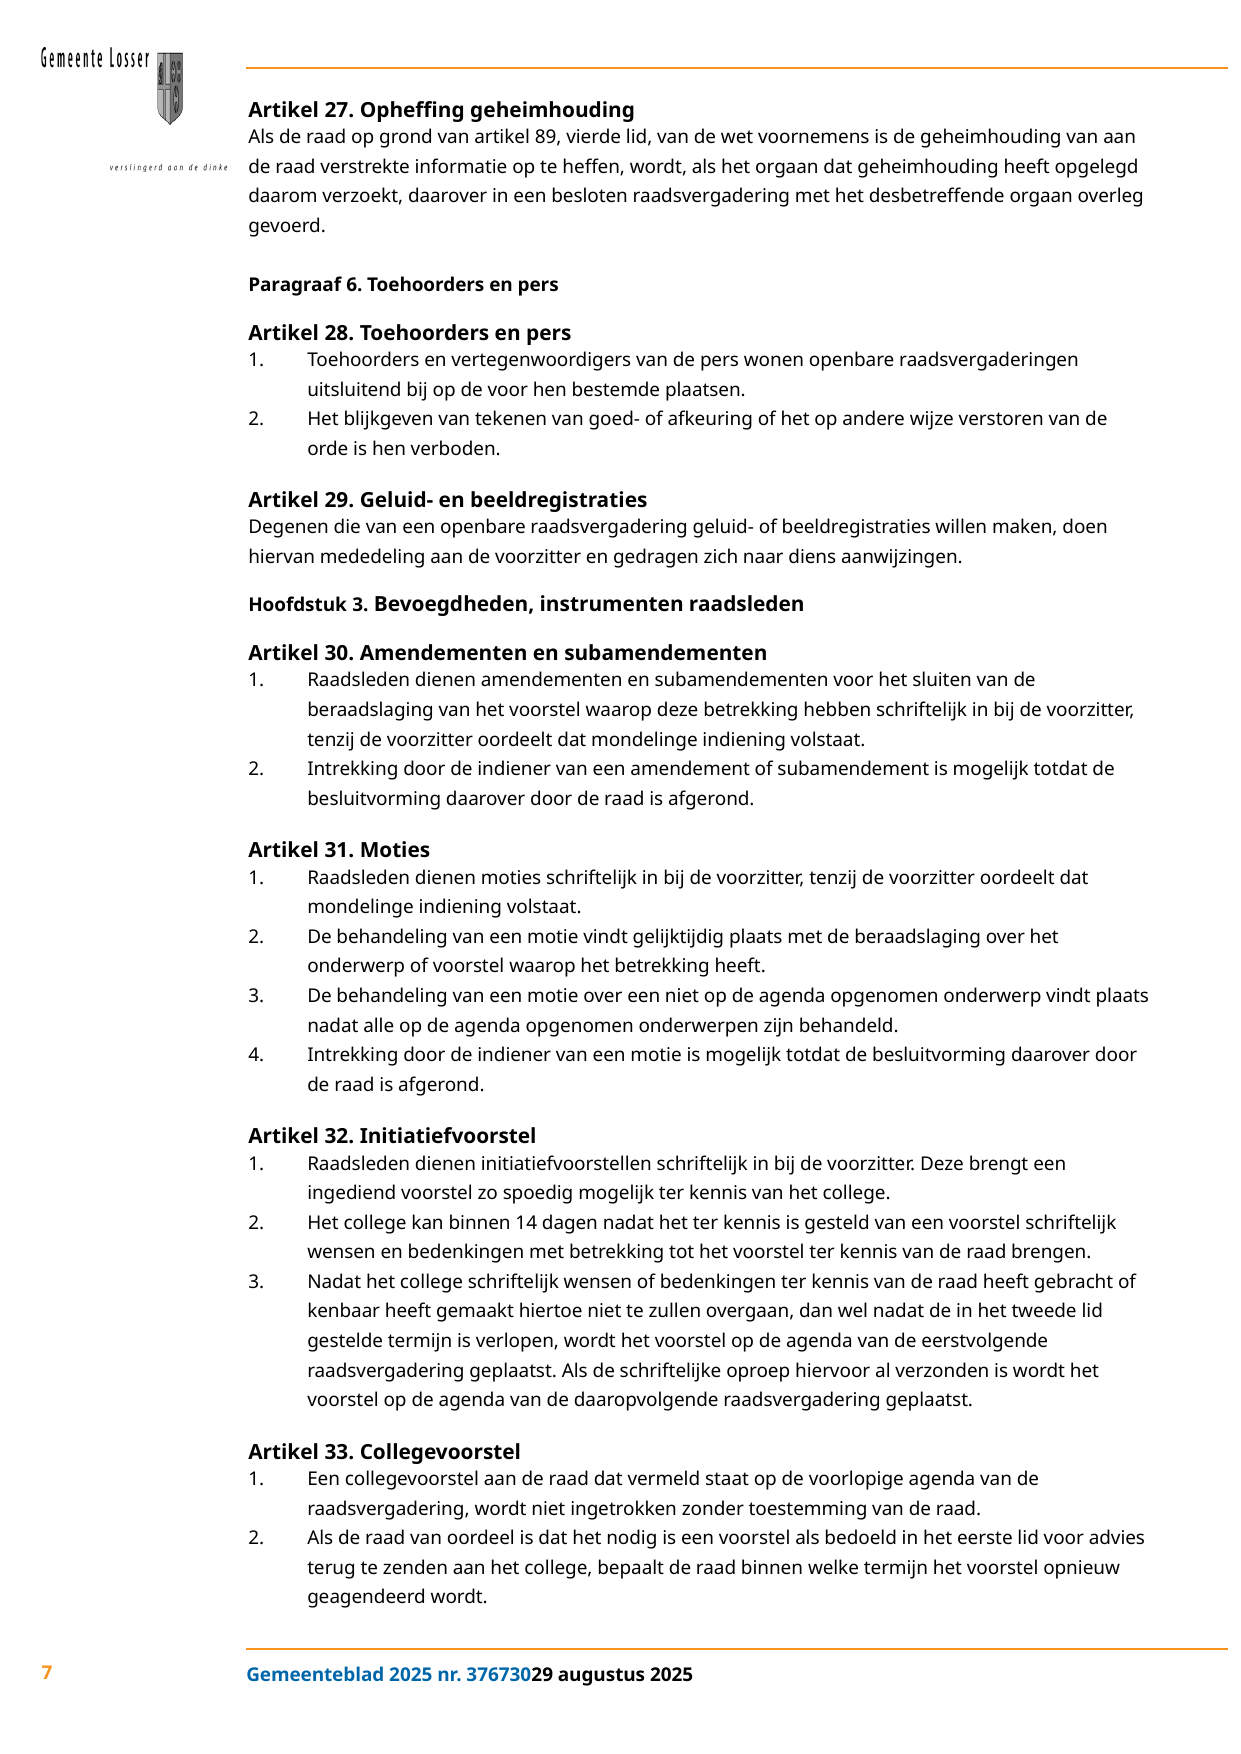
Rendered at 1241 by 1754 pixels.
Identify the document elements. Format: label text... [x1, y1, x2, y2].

list De behandeling van een motie vindt gelijktijdig plaats met de beraadslaging over het onderwerp of voorstel waarop het betrekking heeft. [248, 923, 1152, 978]
text Paragraaf 6. Toehoorders en pers [248, 271, 1152, 297]
list Toehoorders en vertegenwoordigers van de pers wonen openbare raadsvergaderingen uitsluitend bij op de voor hen bestemde plaatsen. [248, 346, 1152, 401]
list Als de raad van oordeel is dat het nodig is een voorstel als bedoeld in het eerste lid voor advies terug te zenden aan het college, bepaalt de raad binnen welke termijn het voorstel opnieuw geagendeerd wordt. [248, 1524, 1152, 1609]
list Intrekking door de indiener van een amendement of subamendement is mogelijk totdat de besluitvorming daarover door de raad is afgerond. [248, 755, 1152, 811]
list Het blijkgeven van tekenen van goed- of afkeuring of het op andere wijze verstoren van de orde is hen verboden. [248, 405, 1152, 461]
text Artikel 28. Toehoorders en pers [248, 318, 1152, 346]
text Artikel 29. Geluid- en beeldregistraties [248, 485, 1152, 514]
text Artikel 27. Opheffing geheimhouding [248, 95, 1152, 123]
text Artikel 33. Collegevoorstel [248, 1437, 1152, 1465]
picture [41, 47, 231, 172]
list Intrekking door de indiener van een motie is mogelijk totdat de besluitvorming daarover door de raad is afgerond. [248, 1041, 1152, 1097]
list Een collegevoorstel aan de raad dat vermeld staat op de voorlopige agenda van de raadsvergadering, wordt niet ingetrokken zonder toestemming van de raad. [248, 1465, 1152, 1521]
text Hoofdstuk 3. Bevoegdheden, instrumenten raadsleden [248, 589, 1152, 617]
list Raadsleden dienen initiatiefvoorstellen schriftelijk in bij de voorzitter. Deze brengt een ingediend voorstel zo spoedig mogelijk ter kennis van het college. [248, 1150, 1152, 1205]
list Nadat het college schriftelijk wensen of bedenkingen ter kennis van de raad heeft gebracht of kenbaar heeft gemaakt hiertoe niet te zullen overgaan, dan wel nadat de in het tweede lid gestelde termijn is verlopen, wordt het voorstel op de agenda van de eerstvolgende raadsvergadering geplaatst. Als de schriftelijke oproep hiervoor al verzonden is wordt het voorstel op de agenda van de daaropvolgende raadsvergadering geplaatst. [248, 1268, 1152, 1412]
text Degenen die van een openbare raadsvergadering geluid- of beeldregistraties willen maken, doen hiervan mededeling aan de voorzitter en gedragen zich naar diens aanwijzingen. [248, 514, 1152, 569]
list Raadsleden dienen moties schriftelijk in bij de voorzitter, tenzij de voorzitter oordeelt dat mondelinge indiening volstaat. [248, 864, 1152, 919]
list Raadsleden dienen amendementen en subamendementen voor het sluiten van de beraadslaging van het voorstel waarop deze betrekking hebben schriftelijk in bij de voorzitter, tenzij de voorzitter oordeelt dat mondelinge indiening volstaat. [248, 667, 1152, 752]
text Als de raad op grond van artikel 89, vierde lid, van de wet voornemens is de geheimhouding van aan de raad verstrekte informatie op te heffen, wordt, als het orgaan dat geheimhouding heeft opgelegd daarom verzoekt, daarover in een besloten raadsvergadering met het desbetreffende orgaan overleg gevoerd. [248, 123, 1152, 238]
text Artikel 32. Initiatiefvoorstel [248, 1121, 1152, 1150]
text Artikel 30. Amendementen en subamendementen [248, 638, 1152, 667]
list De behandeling van een motie over een niet op de agenda opgenomen onderwerp vindt plaats nadat alle op de agenda opgenomen onderwerpen zijn behandeld. [248, 982, 1152, 1037]
list Het college kan binnen 14 dagen nadat het ter kennis is gesteld van een voorstel schriftelijk wensen en bedenkingen met betrekking tot het voorstel ter kennis van de raad brengen. [248, 1209, 1152, 1264]
text Artikel 31. Moties [248, 835, 1152, 864]
